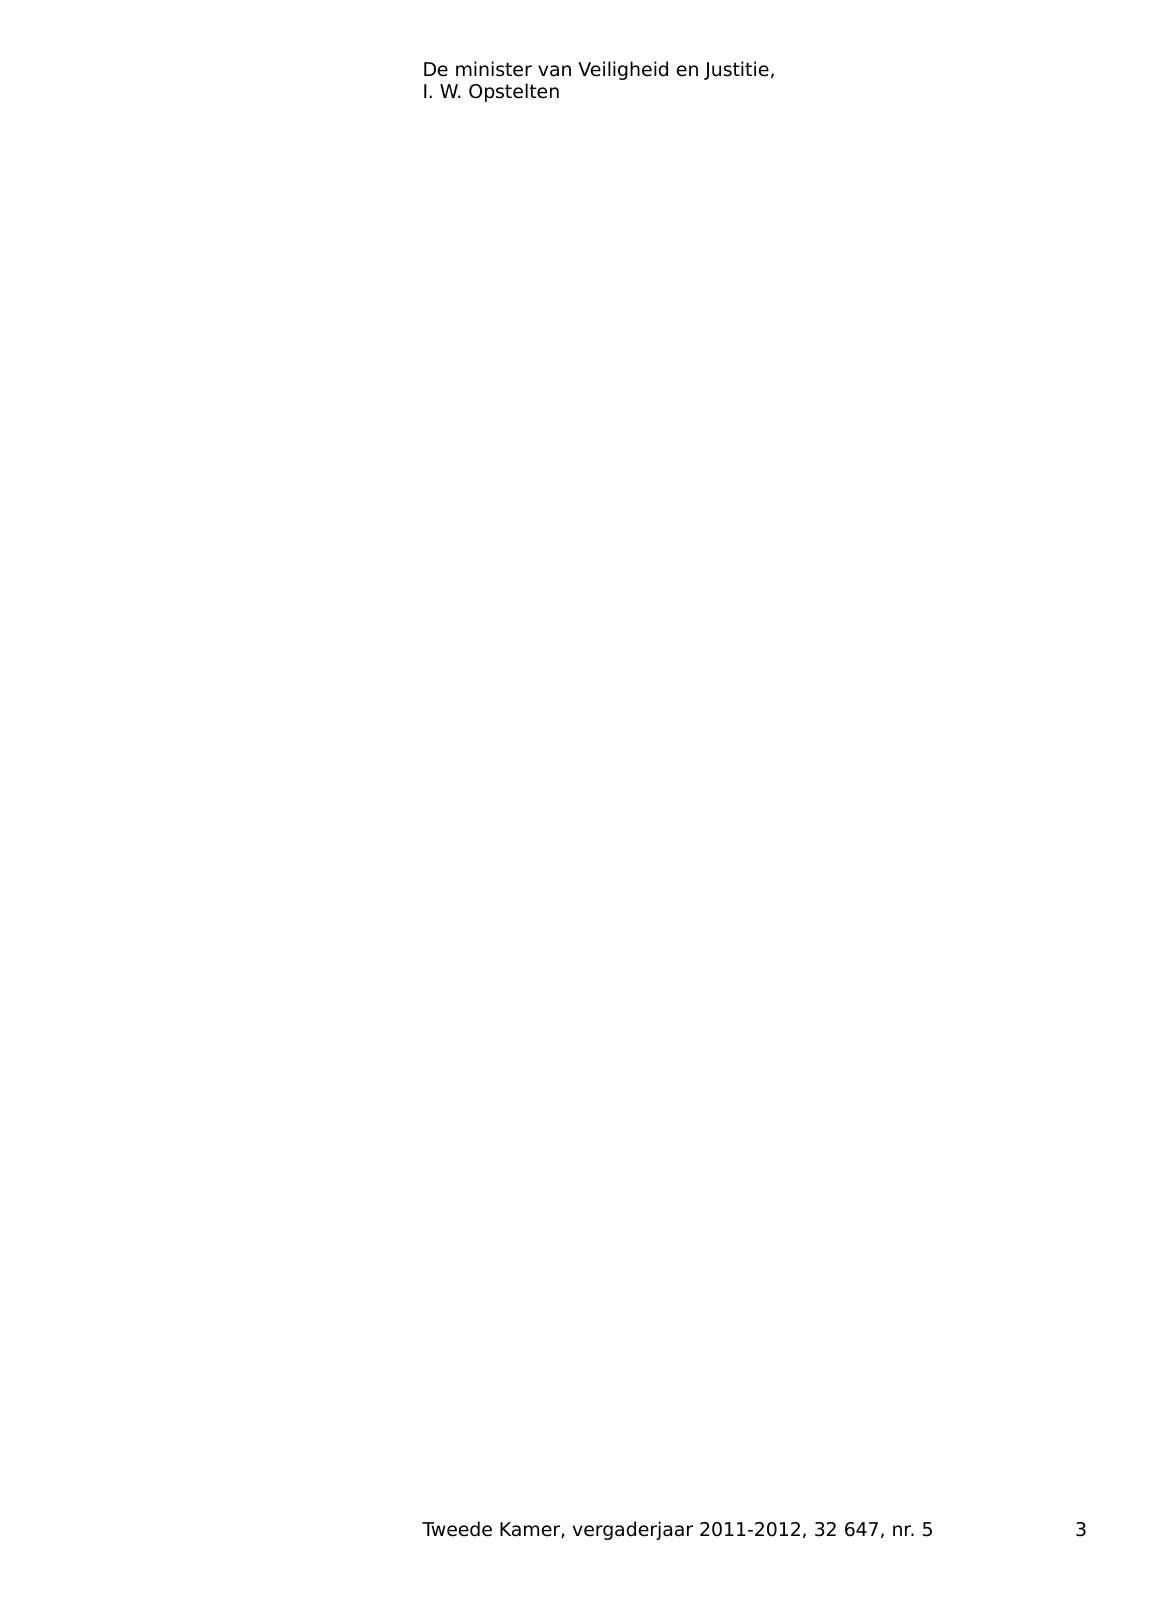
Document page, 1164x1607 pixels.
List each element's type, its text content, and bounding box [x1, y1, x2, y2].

text De minister van Veiligheid en Justitie, I. W. Opstelten [422, 59, 1087, 103]
